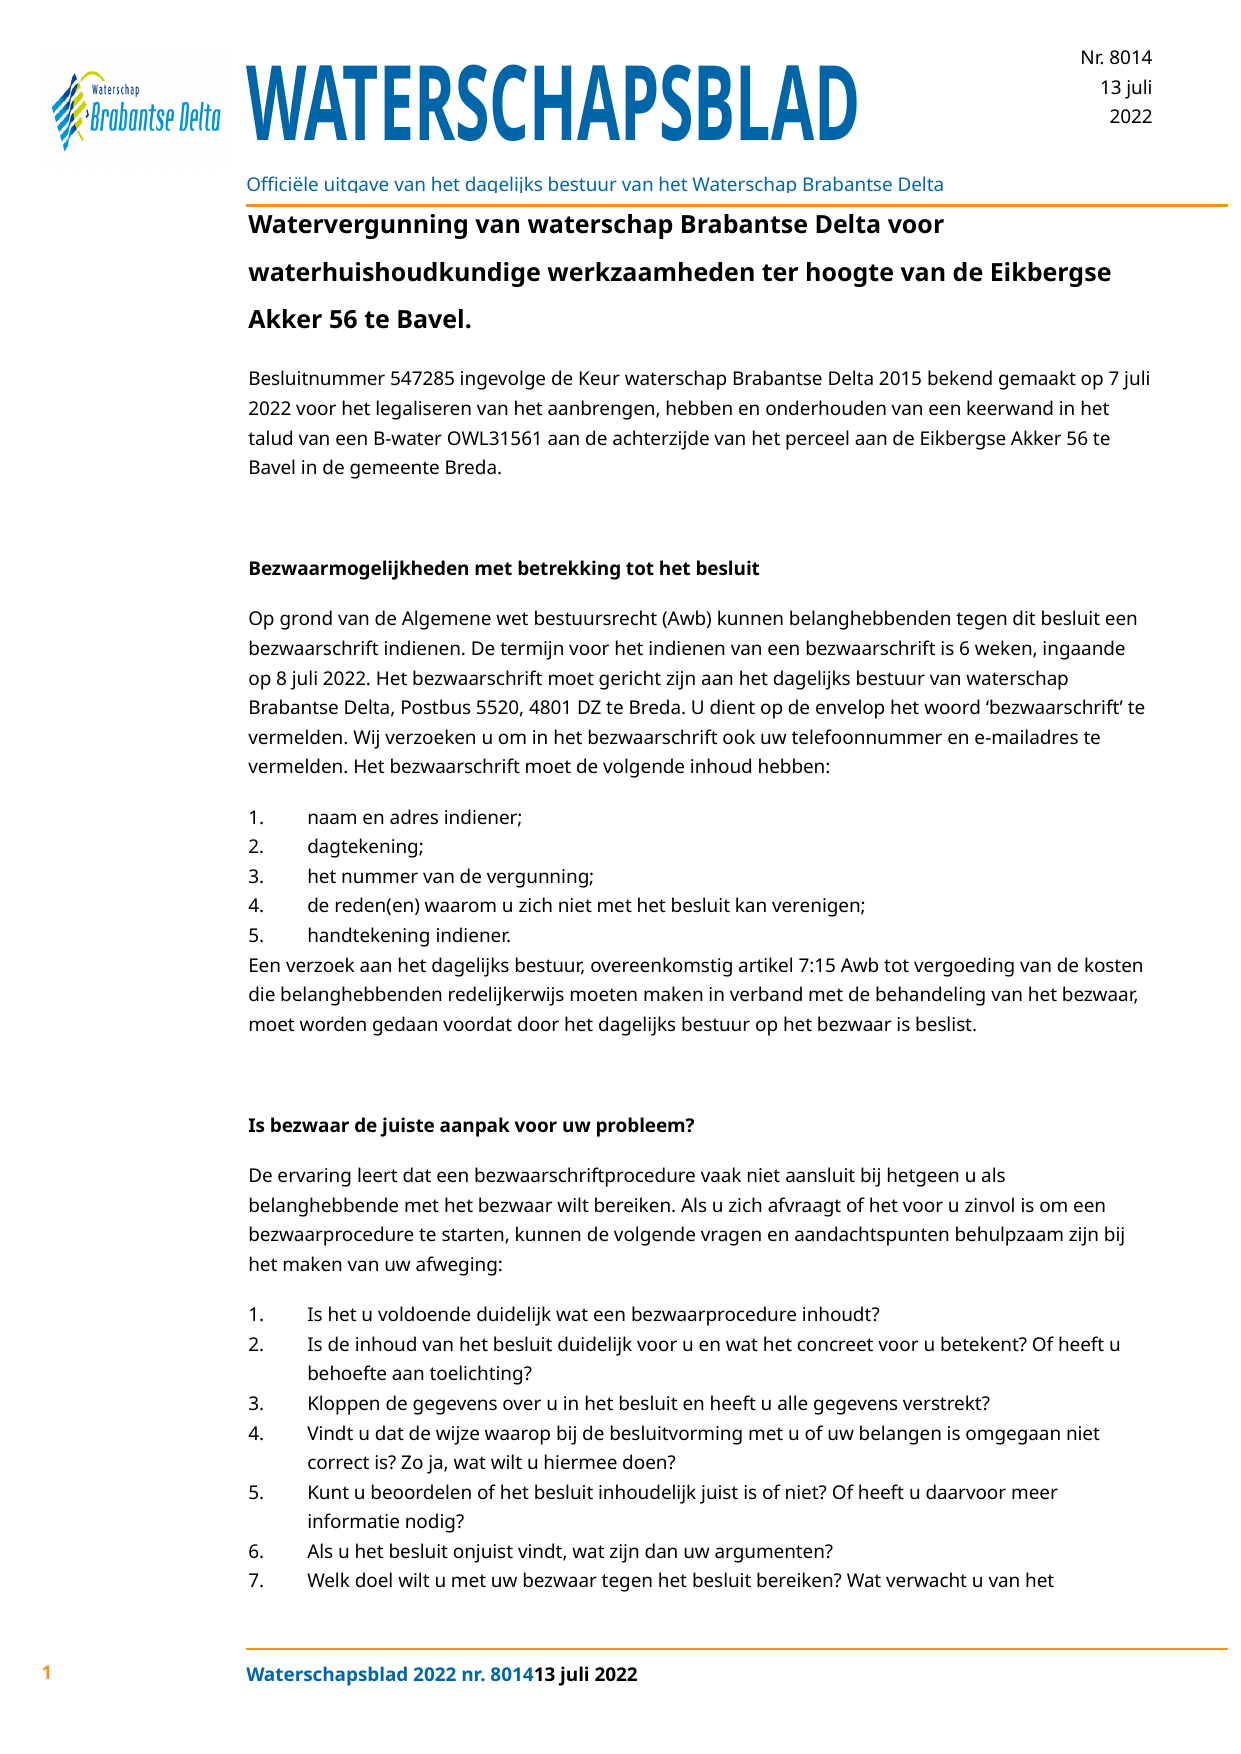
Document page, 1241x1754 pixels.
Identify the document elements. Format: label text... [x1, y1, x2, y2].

list Vindt u dat de wijze waarop bij de besluitvorming met u of uw belangen is omgegaan niet correct is? Zo ja, wat wilt u hiermee doen? [248, 1420, 1152, 1475]
list Is het u voldoende duidelijk wat een bezwaarprocedure inhoudt? [248, 1301, 1152, 1327]
text Is bezwaar de juiste aanpak voor uw probleem? [248, 1112, 1152, 1137]
list de reden(en) waarom u zich niet met het besluit kan verenigen; [248, 893, 1152, 918]
text Besluitnummer 547285 ingevolge de Keur waterschap Brabantse Delta 2015 bekend gemaakt op 7 juli 2022 voor het legaliseren van het aanbrengen, hebben en onderhouden van een keerwand in het talud van een B-water OWL31561 aan de achterzijde van het perceel aan de Eikbergse Akker 56 te Bavel in de gemeente Breda. [248, 366, 1152, 480]
picture [41, 47, 231, 172]
list Is de inhoud van het besluit duidelijk voor u en wat het concreet voor u betekent? Of heeft u behoefte aan toelichting? [248, 1331, 1152, 1386]
list dagtekening; [248, 833, 1152, 859]
text Bezwaarmogelijkheden met betrekking tot het besluit [248, 555, 1152, 581]
list Als u het besluit onjuist vindt, wat zijn dan uw argumenten? [248, 1538, 1152, 1564]
list Kunt u beoordelen of het besluit inhoudelijk juist is of niet? Of heeft u daarvoor meer informatie nodig? [248, 1479, 1152, 1534]
text Een verzoek aan het dagelijks bestuur, overeenkomstig artikel 7:15 Awb tot vergoeding van de kosten die belanghebbenden redelijkerwijs moeten maken in verband met de behandeling van het bezwaar, moet worden gedaan voordat door het dagelijks bestuur op het bezwaar is beslist. [248, 952, 1152, 1037]
text Watervergunning van waterschap Brabantse Delta voor waterhuishoudkundige werkzaamheden ter hoogte van de Eikbergse Akker 56 te Bavel. [248, 207, 1152, 336]
list Kloppen de gegevens over u in het besluit en heeft u alle gegevens verstrekt? [248, 1390, 1152, 1416]
list naam en adres indiener; [248, 804, 1152, 829]
list handtekening indiener. [248, 922, 1152, 948]
list het nummer van de vergunning; [248, 863, 1152, 889]
list Welk doel wilt u met uw bezwaar tegen het besluit bereiken? Wat verwacht u van het [248, 1568, 1152, 1593]
text De ervaring leert dat een bezwaarschriftprocedure vaak niet aansluit bij hetgeen u als belanghebbende met het bezwaar wilt bereiken. Als u zich afvraagt of het voor u zinvol is om een bezwaarprocedure te starten, kunnen de volgende vragen en aandachtspunten behulpzaam zijn bij het maken van uw afweging: [248, 1162, 1152, 1277]
text Op grond van de Algemene wet bestuursrecht (Awb) kunnen belanghebbenden tegen dit besluit een bezwaarschrift indienen. De termijn voor het indienen van een bezwaarschrift is 6 weken, ingaande op 8 juli 2022. Het bezwaarschrift moet gericht zijn aan het dagelijks bestuur van waterschap Brabantse Delta, Postbus 5520, 4801 DZ te Breda. U dient op de envelop het woord ‘bezwaarschrift’ te vermelden. Wij verzoeken u om in het bezwaarschrift ook uw telefoonnummer en e‑mailadres te vermelden. Het bezwaarschrift moet de volgende inhoud hebben: [248, 606, 1152, 779]
